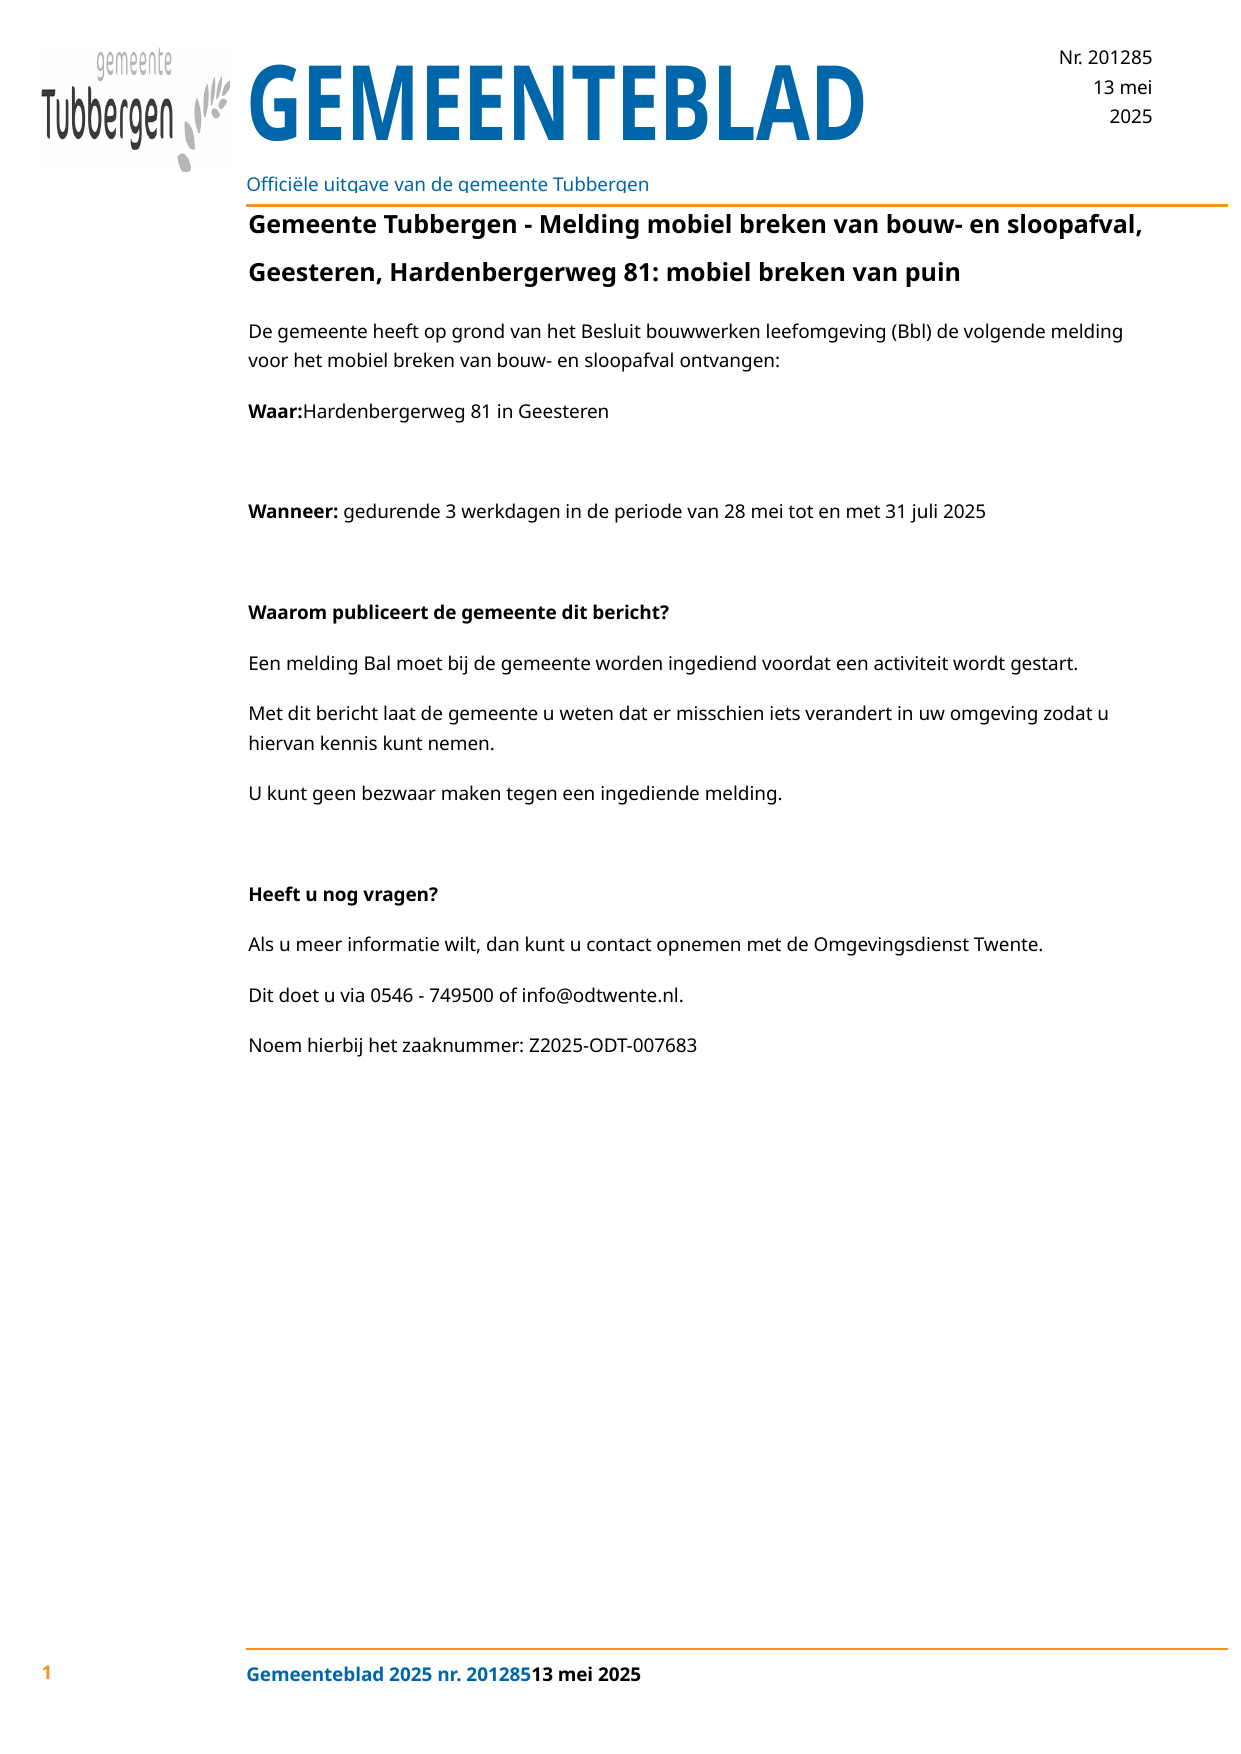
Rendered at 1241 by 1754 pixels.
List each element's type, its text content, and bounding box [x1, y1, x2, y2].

text Dit doet u via 0546 - 749500 of info@odtwente.nl. [248, 982, 1152, 1008]
text Met dit bericht laat de gemeente u weten dat er misschien iets verandert in uw omgeving zodat u hiervan kennis kunt nemen. [248, 700, 1152, 756]
text Wanneer: gedurende 3 werkdagen in de periode van 28 mei tot en met 31 juli 2025 [248, 499, 1152, 524]
text Een melding Bal moet bij de gemeente worden ingediend voordat een activiteit wordt gestart. [248, 650, 1152, 676]
picture [41, 47, 231, 172]
text De gemeente heeft op grond van het Besluit bouwwerken leefomgeving (Bbl) de volgende melding voor het mobiel breken van bouw- en sloopafval ontvangen: [248, 318, 1152, 373]
text Gemeente Tubbergen - Melding mobiel breken van bouw- en sloopafval, Geesteren, Hardenbergerweg 81: mobiel breken van puin [248, 207, 1152, 288]
text Heeft u nog vragen? [248, 881, 1152, 907]
text Waarom publiceert de gemeente dit bericht? [248, 599, 1152, 625]
text Waar:Hardenbergerweg 81 in Geesteren [248, 398, 1152, 424]
text Als u meer informatie wilt, dan kunt u contact opnemen met de Omgevingsdienst Twente. [248, 932, 1152, 957]
text Noem hierbij het zaaknummer: Z2025-ODT-007683 [248, 1032, 1152, 1058]
text U kunt geen bezwaar maken tegen een ingediende melding. [248, 780, 1152, 806]
